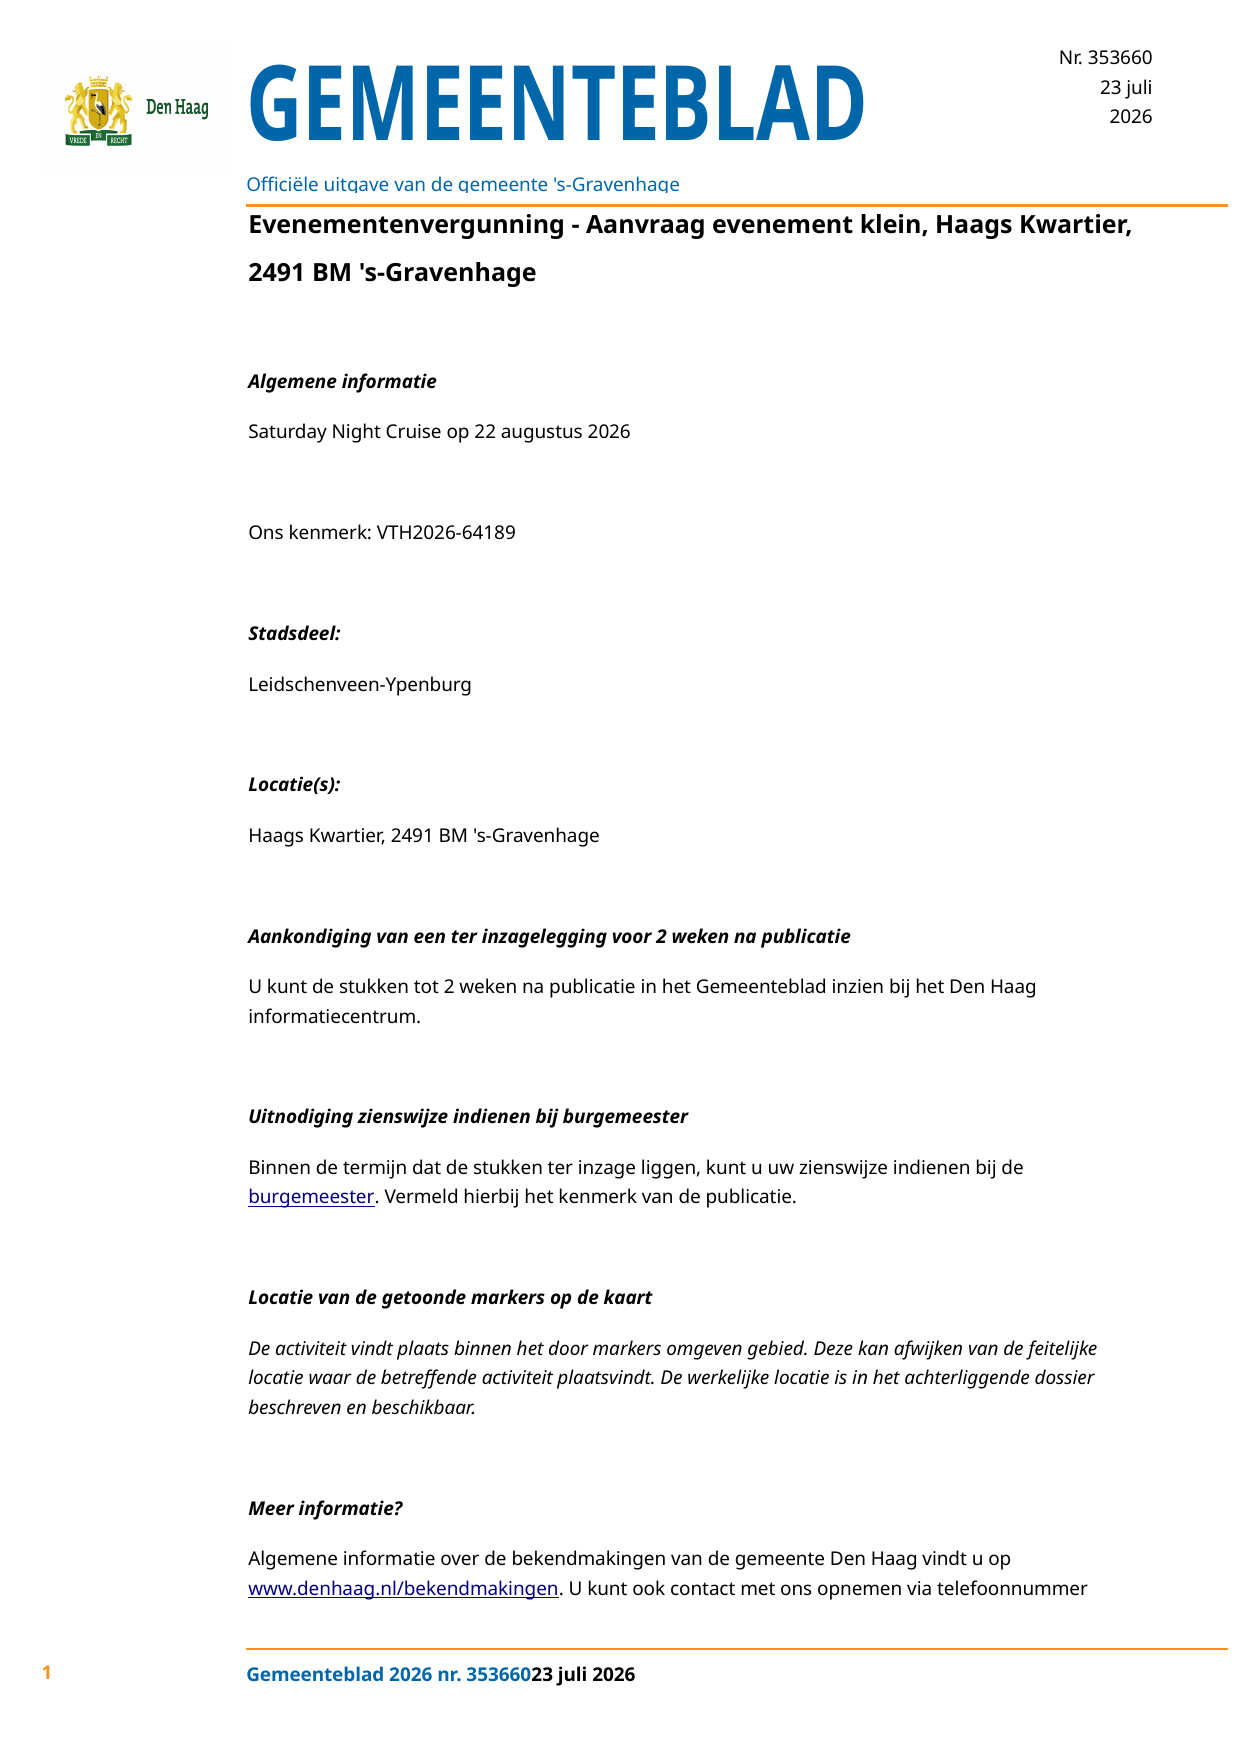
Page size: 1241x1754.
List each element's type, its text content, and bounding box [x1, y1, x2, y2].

text Meer informatie? [248, 1495, 1152, 1521]
text Binnen de termijn dat de stukken ter inzage liggen, kunt u uw zienswijze indienen bij de burgemeester. Vermeld hierbij het kenmerk van de publicatie. [248, 1154, 1152, 1209]
text Algemene informatie [248, 368, 1152, 394]
text Locatie(s): [248, 772, 1152, 797]
text Ons kenmerk: VTH2026-64189 [248, 519, 1152, 545]
text Locatie van de getoonde markers op de kaart [248, 1284, 1152, 1310]
text Aankondiging van een ter inzagelegging voor 2 weken na publicatie [248, 923, 1152, 949]
text De activiteit vindt plaats binnen het door markers omgeven gebied. Deze kan afwijken van de feitelijke locatie waar de betreffende activiteit plaatsvindt. De werkelijke locatie is in het achterliggende dossier beschreven en beschikbaar. [248, 1335, 1152, 1420]
text U kunt de stukken tot 2 weken na publicatie in het Gemeenteblad inzien bij het Den Haag informatiecentrum. [248, 973, 1152, 1029]
text Saturday Night Cruise op 22 augustus 2026 [248, 419, 1152, 444]
text Uitnodiging zienswijze indienen bij burgemeester [248, 1104, 1152, 1129]
text Stadsdeel: [248, 620, 1152, 646]
text Evenementenvergunning - Aanvraag evenement klein, Haags Kwartier, 2491 BM 's-Gravenhage [248, 207, 1152, 288]
picture [41, 47, 231, 172]
text Haags Kwartier, 2491 BM 's-Gravenhage [248, 822, 1152, 848]
text Leidschenveen-Ypenburg [248, 671, 1152, 697]
text Algemene informatie over de bekendmakingen van de gemeente Den Haag vindt u op www.denhaag.nl/bekendmakingen. U kunt ook contact met ons opnemen via telefoonnummer [248, 1545, 1152, 1601]
